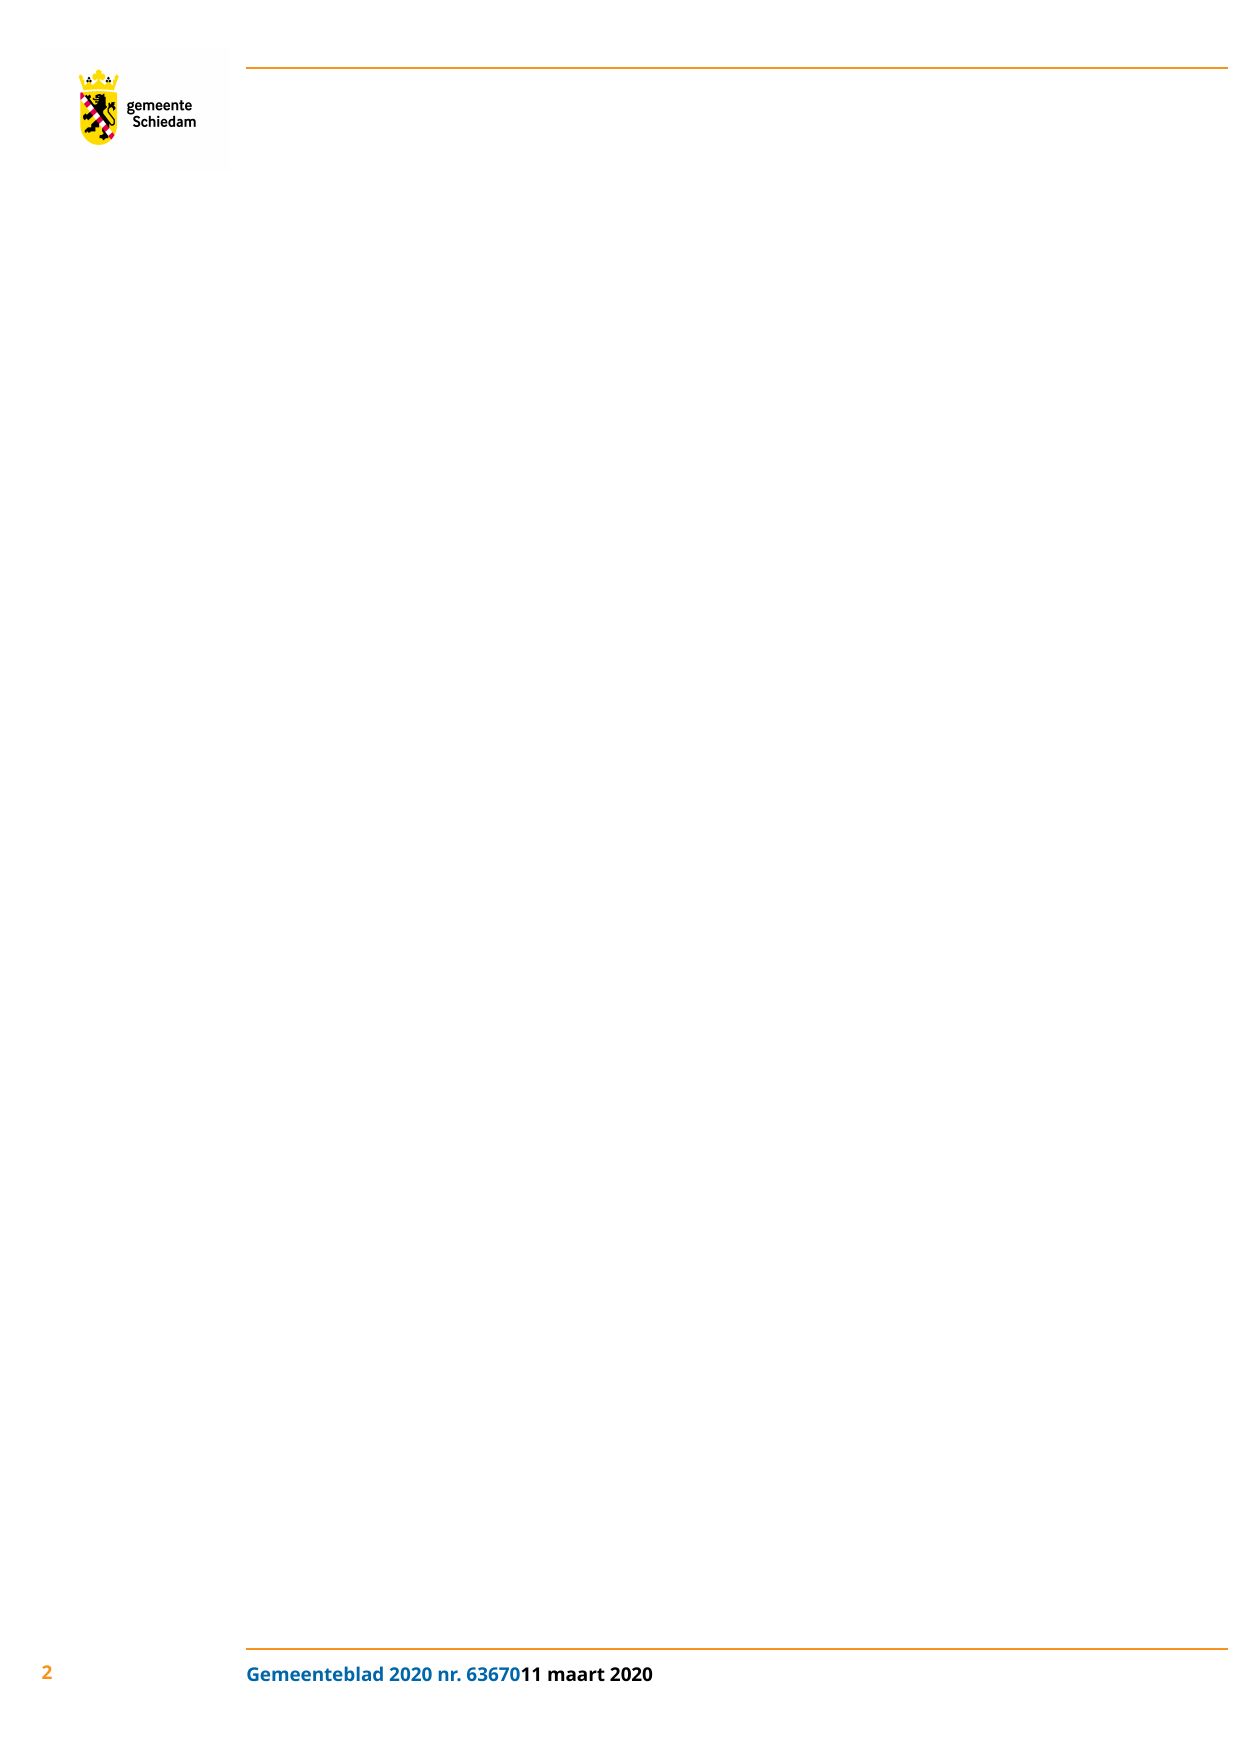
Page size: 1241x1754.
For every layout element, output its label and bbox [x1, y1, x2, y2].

picture [41, 47, 231, 172]
